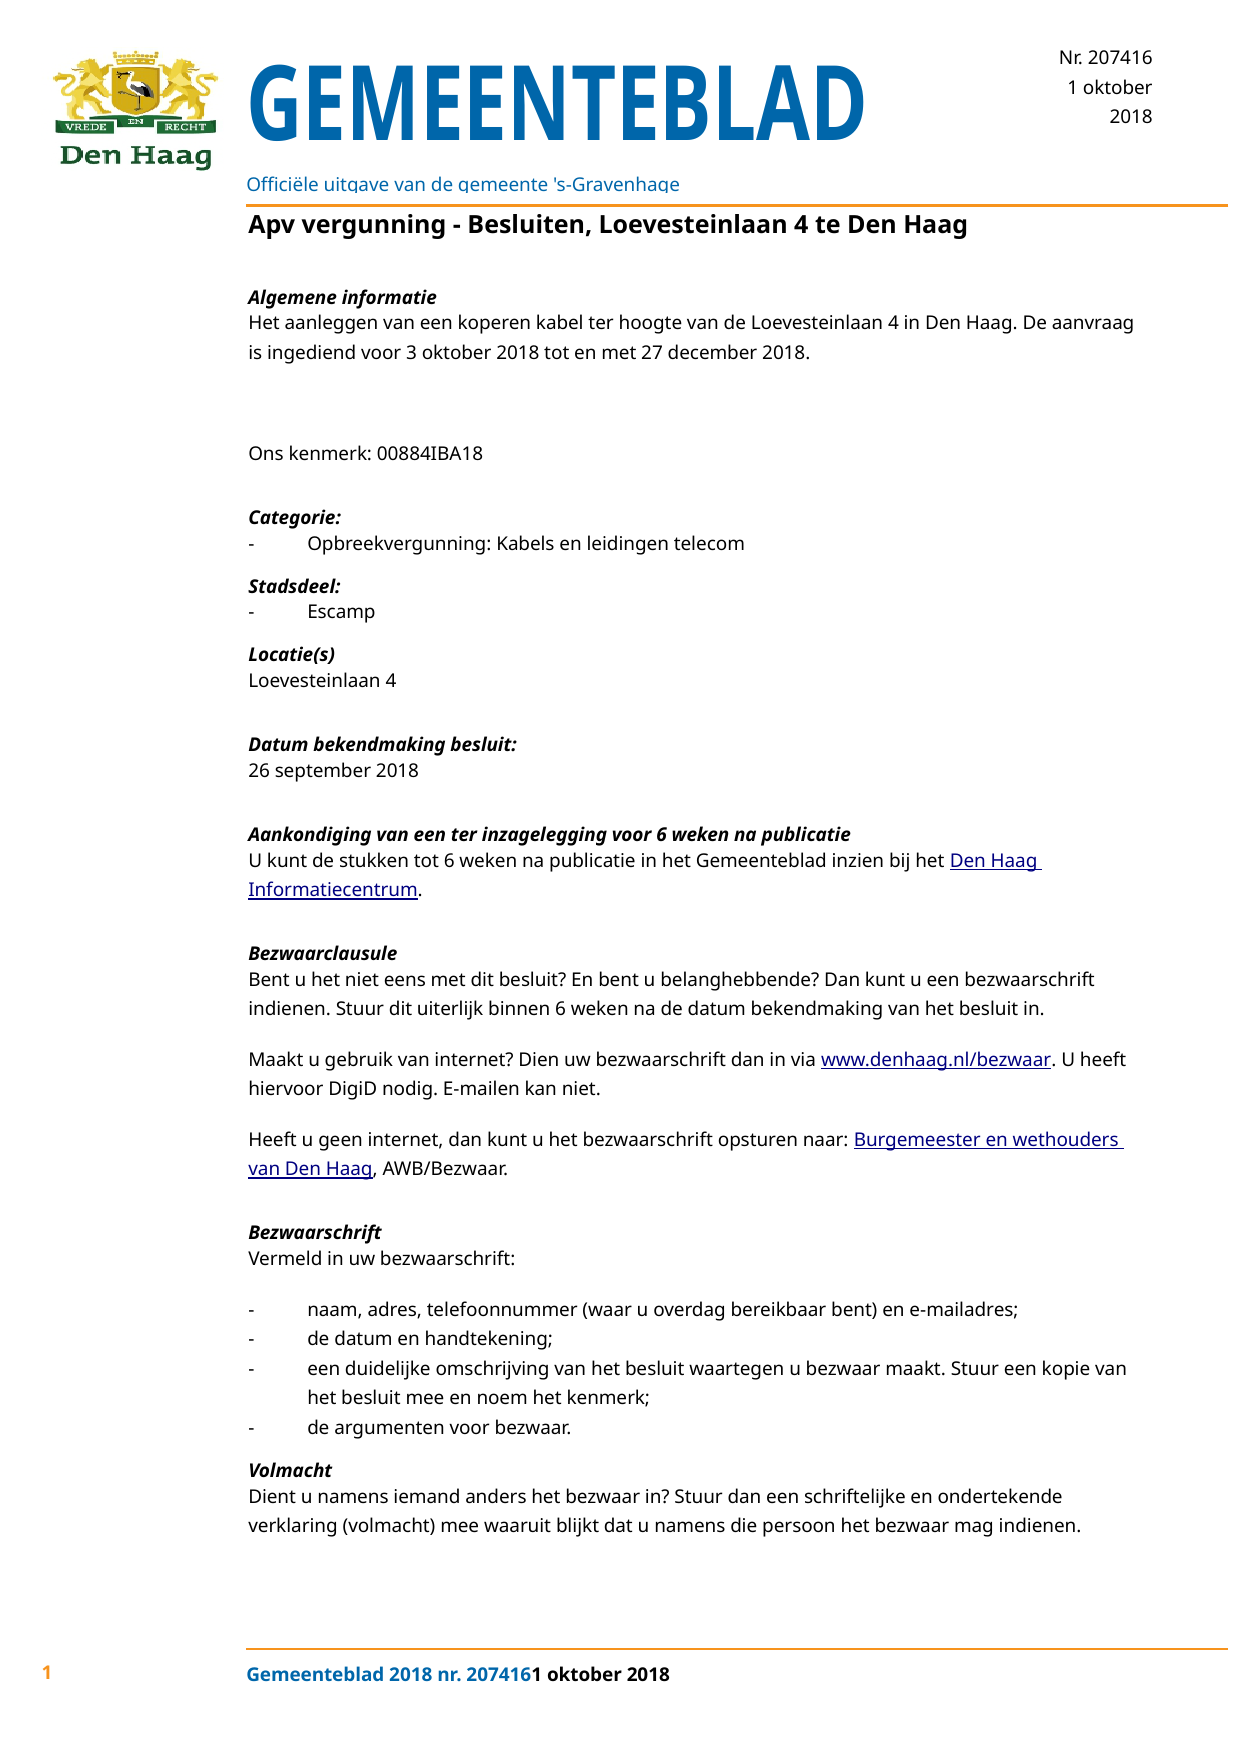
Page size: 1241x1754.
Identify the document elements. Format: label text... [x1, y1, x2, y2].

text Categorie: [248, 504, 1152, 530]
text Algemene informatie [248, 284, 1152, 309]
list de datum en handtekening; [248, 1325, 1152, 1351]
text Dient u namens iemand anders het bezwaar in? Stuur dan een schriftelijke en ondertekende verklaring (volmacht) mee waaruit blijkt dat u namens die persoon het bezwaar mag indienen. [248, 1483, 1152, 1538]
text Vermeld in uw bezwaarschrift: [248, 1245, 1152, 1271]
text Bezwaarschrift [248, 1219, 1152, 1245]
picture [41, 47, 231, 172]
text U kunt de stukken tot 6 weken na publicatie in het Gemeenteblad inzien bij het Den Haag Informatiecentrum. [248, 847, 1152, 902]
list de argumenten voor bezwaar. [248, 1414, 1152, 1440]
list Escamp [248, 598, 1152, 624]
text Locatie(s) [248, 642, 1152, 667]
text Aankondiging van een ter inzagelegging voor 6 weken na publicatie [248, 821, 1152, 847]
text Apv vergunning - Besluiten, Loevesteinlaan 4 te Den Haag [248, 207, 1152, 241]
text Datum bekendmaking besluit: [248, 731, 1152, 757]
text Loevesteinlaan 4 [248, 667, 1152, 693]
list naam, adres, telefoonnummer (waar u overdag bereikbaar bent) en e-mailadres; [248, 1296, 1152, 1321]
list Opbreekvergunning: Kabels en leidingen telecom [248, 530, 1152, 555]
text Heeft u geen internet, dan kunt u het bezwaarschrift opsturen naar: Burgemeester en wethouders van Den Haag, AWB/Bezwaar. [248, 1126, 1152, 1181]
list een duidelijke omschrijving van het besluit waartegen u bezwaar maakt. Stuur een kopie van het besluit mee en noem het kenmerk; [248, 1355, 1152, 1410]
text Het aanleggen van een koperen kabel ter hoogte van de Loevesteinlaan 4 in Den Haag. De aanvraag is ingediend voor 3 oktober 2018 tot en met 27 december 2018. [248, 309, 1152, 365]
text Bent u het niet eens met dit besluit? En bent u belanghebbende? Dan kunt u een bezwaarschrift indienen. Stuur dit uiterlijk binnen 6 weken na de datum bekendmaking van het besluit in. [248, 966, 1152, 1021]
text 26 september 2018 [248, 757, 1152, 783]
text Volmacht [248, 1457, 1152, 1483]
text Maakt u gebruik van internet? Dien uw bezwaarschrift dan in via www.denhaag.nl/bezwaar. U heeft hiervoor DigiD nodig. E-mailen kan niet. [248, 1046, 1152, 1101]
text Bezwaarclausule [248, 940, 1152, 966]
text Stadsdeel: [248, 573, 1152, 598]
text Ons kenmerk: 00884IBA18 [248, 440, 1152, 466]
